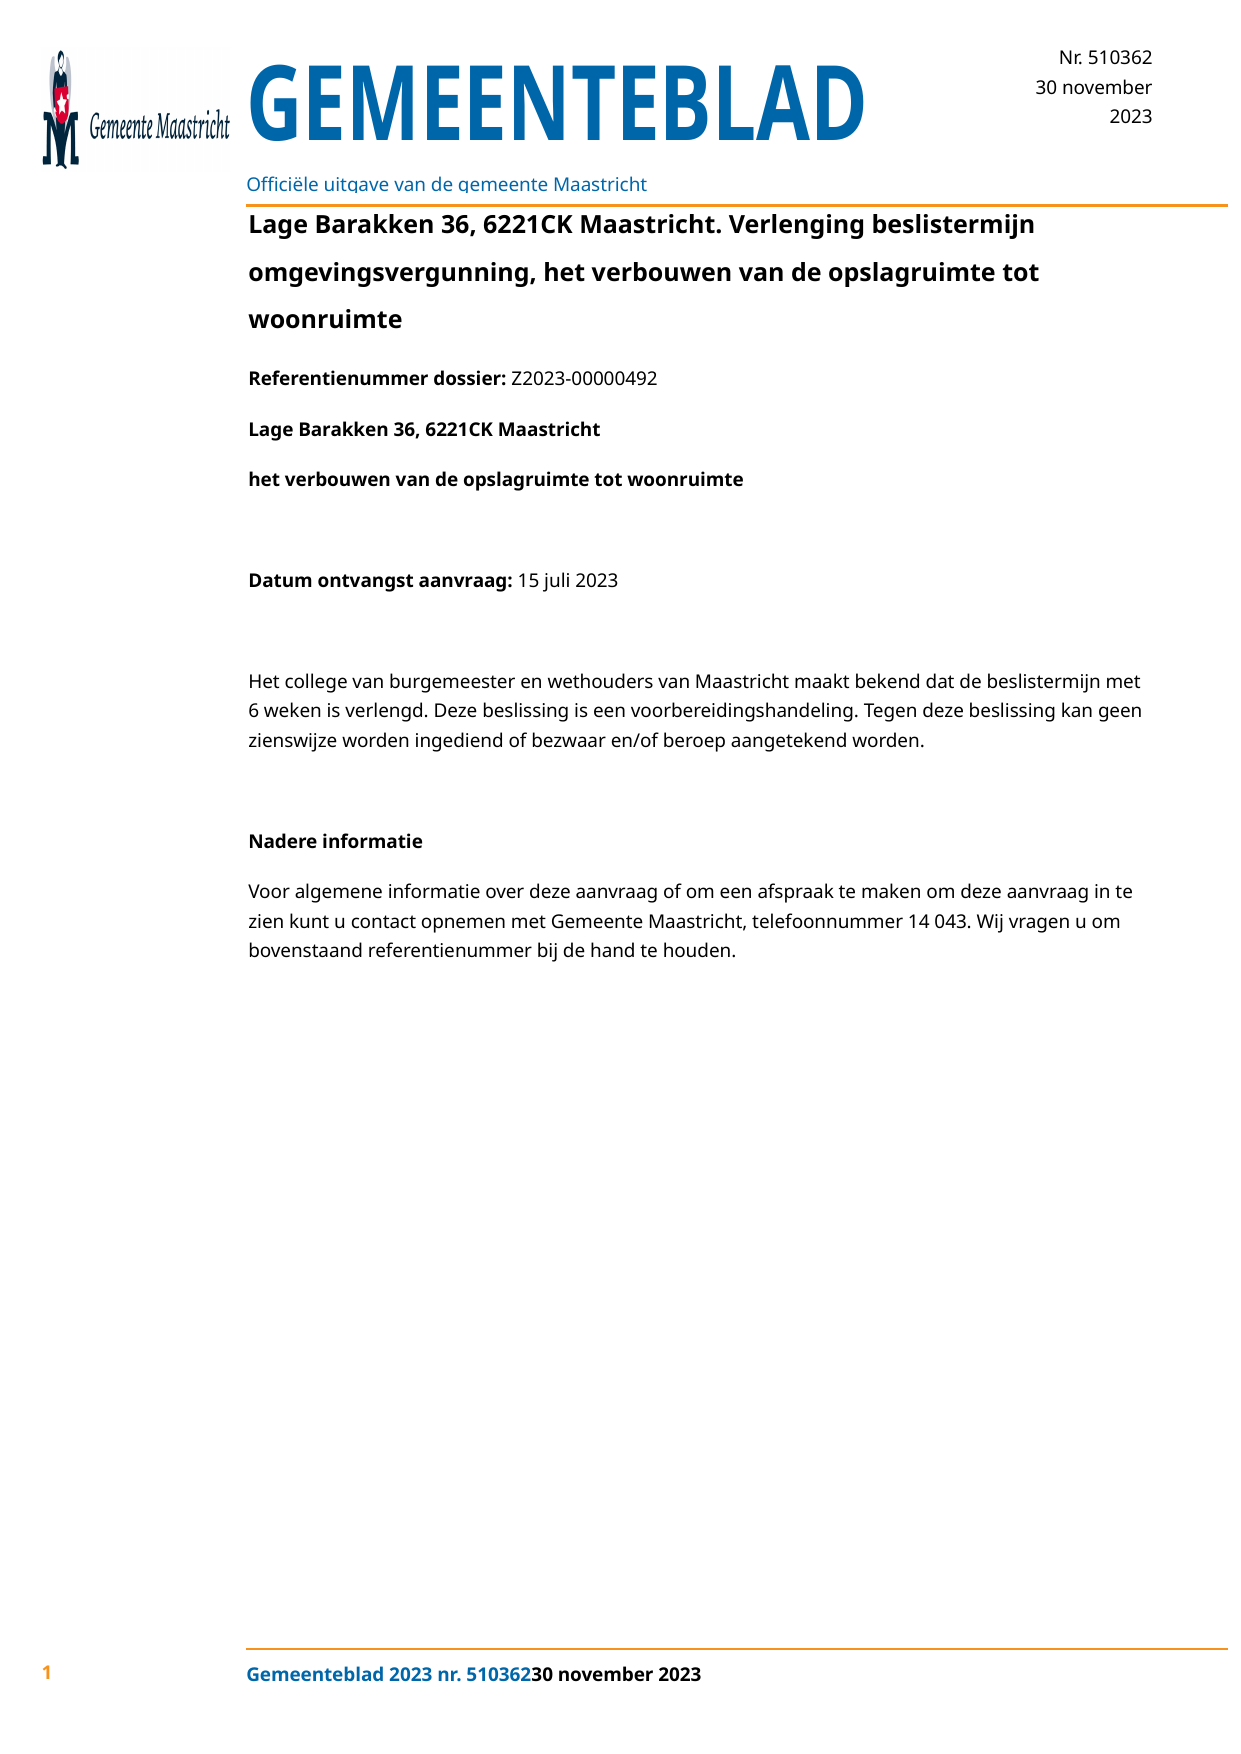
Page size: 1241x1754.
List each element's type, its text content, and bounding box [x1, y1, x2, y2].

text Lage Barakken 36, 6221CK Maastricht [248, 416, 1152, 442]
text Voor algemene informatie over deze aanvraag of om een afspraak te maken om deze aanvraag in te zien kunt u contact opnemen met Gemeente Maastricht, telefoonnummer 14 043. Wij vragen u om bovenstaand referentienummer bij de hand te houden. [248, 878, 1152, 963]
text Het college van burgemeester en wethouders van Maastricht maakt bekend dat de beslistermijn met 6 weken is verlengd. Deze beslissing is een voorbereidingshandeling. Tegen deze beslissing kan geen zienswijze worden ingediend of bezwaar en/of beroep aangetekend worden. [248, 668, 1152, 753]
text het verbouwen van de opslagruimte tot woonruimte [248, 466, 1152, 492]
picture [41, 47, 231, 172]
text Datum ontvangst aanvraag: 15 juli 2023 [248, 567, 1152, 593]
text Nadere informatie [248, 828, 1152, 854]
text Lage Barakken 36, 6221CK Maastricht. Verlenging beslistermijn omgevingsvergunning, het verbouwen van de opslagruimte tot woonruimte [248, 207, 1152, 336]
text Referentienummer dossier: Z2023-00000492 [248, 366, 1152, 391]
